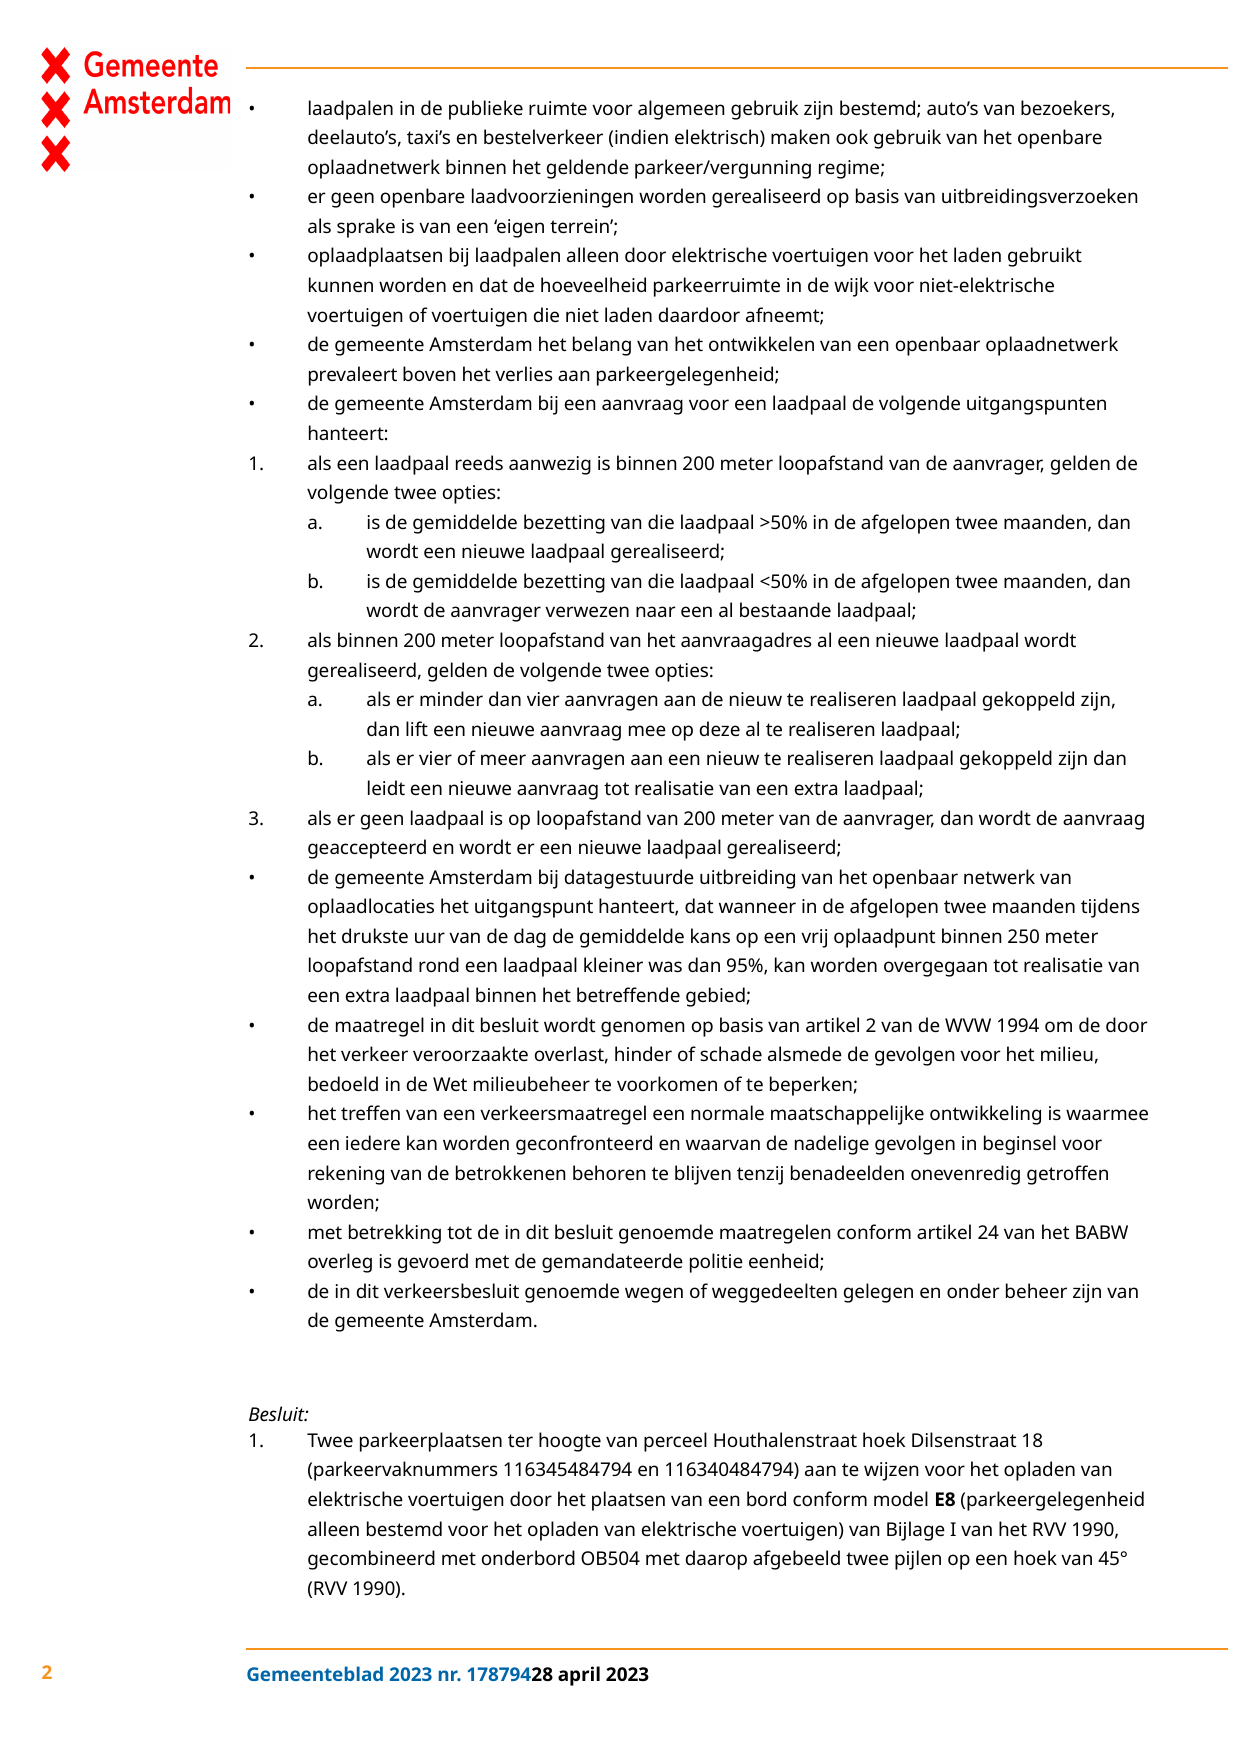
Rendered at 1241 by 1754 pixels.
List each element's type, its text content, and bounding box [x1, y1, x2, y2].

list met betrekking tot de in dit besluit genoemde maatregelen conform artikel 24 van het BABW overleg is gevoerd met de gemandateerde politie eenheid; [248, 1219, 1152, 1274]
text Besluit: [248, 1401, 1152, 1427]
list is de gemiddelde bezetting van die laadpaal <50% in de afgelopen twee maanden, dan wordt de aanvrager verwezen naar een al bestaande laadpaal; [307, 568, 1152, 623]
list Twee parkeerplaatsen ter hoogte van perceel Houthalenstraat hoek Dilsenstraat 18 (parkeervaknummers 116345484794 en 116340484794) aan te wijzen voor het opladen van elektrische voertuigen door het plaatsen van een bord conform model E8 (parkeergelegenheid alleen bestemd voor het opladen van elektrische voertuigen) van Bijlage I van het RVV 1990, gecombineerd met onderbord OB504 met daarop afgebeeld twee pijlen op een hoek van 45° (RVV 1990). [248, 1427, 1152, 1601]
list het treffen van een verkeersmaatregel een normale maatschappelijke ontwikkeling is waarmee een iedere kan worden geconfronteerd en waarvan de nadelige gevolgen in beginsel voor rekening van de betrokkenen behoren te blijven tenzij benadeelden onevenredig getroffen worden; [248, 1101, 1152, 1215]
list is de gemiddelde bezetting van die laadpaal >50% in de afgelopen twee maanden, dan wordt een nieuwe laadpaal gerealiseerd; [307, 509, 1152, 564]
list er geen openbare laadvoorzieningen worden gerealiseerd op basis van uitbreidingsverzoeken als sprake is van een ‘eigen terrein’; [248, 183, 1152, 239]
list laadpalen in de publieke ruimte voor algemeen gebruik zijn bestemd; auto’s van bezoekers, deelauto’s, taxi’s en bestelverkeer (indien elektrisch) maken ook gebruik van het openbare oplaadnetwerk binnen het geldende parkeer/vergunning regime; [248, 95, 1152, 180]
picture [41, 47, 231, 172]
list de gemeente Amsterdam het belang van het ontwikkelen van een openbaar oplaadnetwerk prevaleert boven het verlies aan parkeergelegenheid; [248, 331, 1152, 387]
list als er geen laadpaal is op loopafstand van 200 meter van de aanvrager, dan wordt de aanvraag geaccepteerd en wordt er een nieuwe laadpaal gerealiseerd; [248, 805, 1152, 860]
list als er minder dan vier aanvragen aan de nieuw te realiseren laadpaal gekoppeld zijn, dan lift een nieuwe aanvraag mee op deze al te realiseren laadpaal; [307, 686, 1152, 742]
list de gemeente Amsterdam bij datagestuurde uitbreiding van het openbaar netwerk van oplaadlocaties het uitgangspunt hanteert, dat wanneer in de afgelopen twee maanden tijdens het drukste uur van de dag de gemiddelde kans op een vrij oplaadpunt binnen 250 meter loopafstand rond een laadpaal kleiner was dan 95%, kan worden overgegaan tot realisatie van een extra laadpaal binnen het betreffende gebied; [248, 864, 1152, 1008]
list als er vier of meer aanvragen aan een nieuw te realiseren laadpaal gekoppeld zijn dan leidt een nieuwe aanvraag tot realisatie van een extra laadpaal; [307, 746, 1152, 801]
list de gemeente Amsterdam bij een aanvraag voor een laadpaal de volgende uitgangspunten hanteert: [248, 391, 1152, 446]
list oplaadplaatsen bij laadpalen alleen door elektrische voertuigen voor het laden gebruikt kunnen worden en dat de hoeveelheid parkeerruimte in de wijk voor niet-elektrische voertuigen of voertuigen die niet laden daardoor afneemt; [248, 243, 1152, 328]
list als een laadpaal reeds aanwezig is binnen 200 meter loopafstand van de aanvrager, gelden de volgende twee opties: [248, 450, 1152, 505]
list als binnen 200 meter loopafstand van het aanvraagadres al een nieuwe laadpaal wordt gerealiseerd, gelden de volgende twee opties: [248, 627, 1152, 683]
list de in dit verkeersbesluit genoemde wegen of weggedeelten gelegen en onder beheer zijn van de gemeente Amsterdam. [248, 1278, 1152, 1333]
list de maatregel in dit besluit wordt genomen op basis van artikel 2 van de WVW 1994 om de door het verkeer veroorzaakte overlast, hinder of schade alsmede de gevolgen voor het milieu, bedoeld in de Wet milieubeheer te voorkomen of te beperken; [248, 1012, 1152, 1097]
